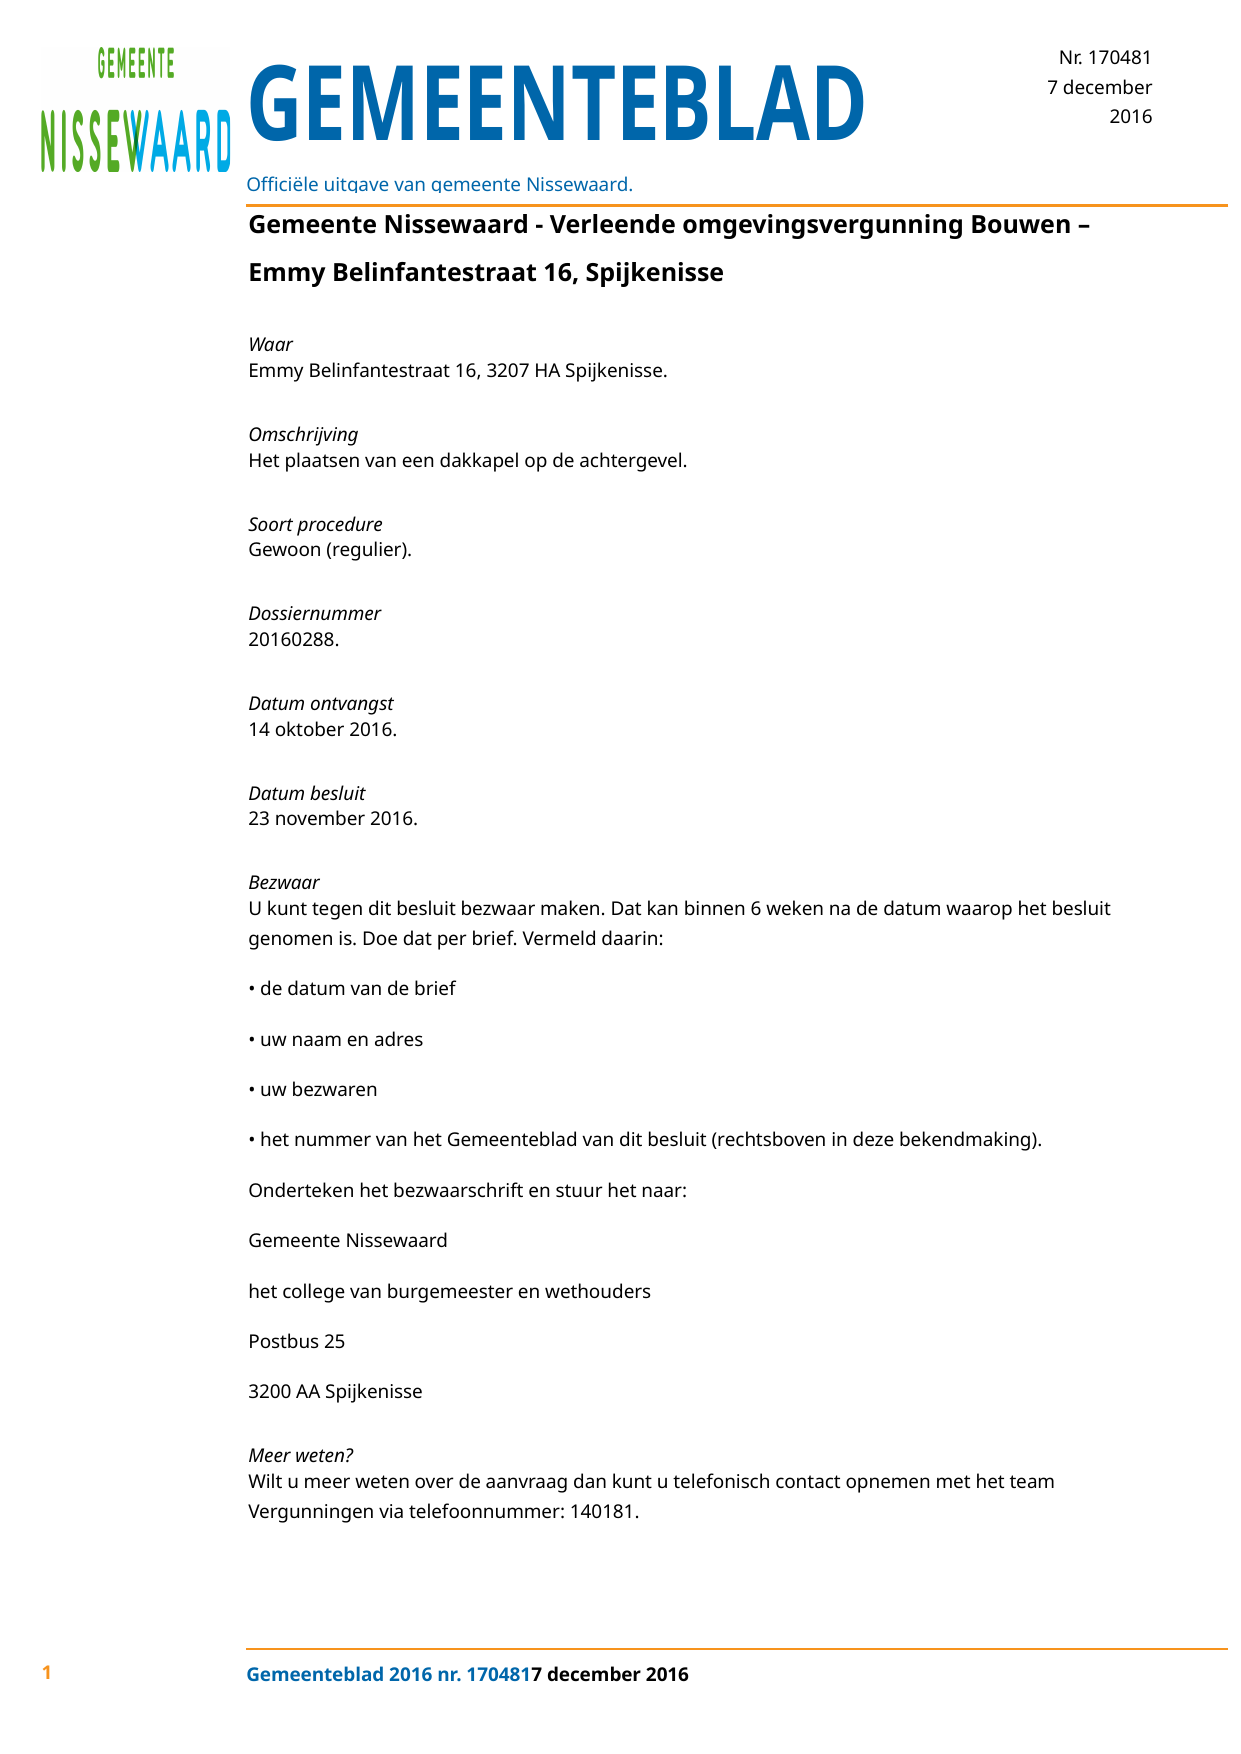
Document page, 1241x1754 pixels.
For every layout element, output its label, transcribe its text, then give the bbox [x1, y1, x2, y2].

text Emmy Belinfantestraat 16, 3207 HA Spijkenisse. [248, 357, 1152, 383]
picture [222, 122, 227, 160]
text • uw bezwaren [248, 1076, 1152, 1102]
text • de datum van de brief [248, 975, 1152, 1001]
text Onderteken het bezwaarschrift en stuur het naar: [248, 1177, 1152, 1203]
picture [200, 151, 206, 172]
text 3200 AA Spijkenisse [248, 1379, 1152, 1404]
text Datum besluit [248, 780, 1152, 806]
text Wilt u meer weten over de aanvraag dan kunt u telefonisch contact opnemen met het team Vergunningen via telefoonnummer: 140181. [248, 1468, 1152, 1524]
text Omschrijving [248, 421, 1152, 447]
text Dossiernummer [248, 601, 1152, 626]
text Datum ontvangst [248, 690, 1152, 716]
text Waar [248, 331, 1152, 357]
text Postbus 25 [248, 1328, 1152, 1354]
picture [201, 122, 206, 138]
text 20160288. [248, 626, 1152, 652]
text Bezwaar [248, 869, 1152, 895]
text Soort procedure [248, 511, 1152, 537]
text Het plaatsen van een dakkapel op de achtergevel. [248, 447, 1152, 473]
text 14 oktober 2016. [248, 716, 1152, 742]
text Gemeente Nissewaard [248, 1227, 1152, 1253]
text het college van burgemeester en wethouders [248, 1278, 1152, 1303]
text Meer weten? [248, 1443, 1152, 1468]
text • uw naam en adres [248, 1026, 1152, 1051]
text 23 november 2016. [248, 806, 1152, 831]
picture [176, 157, 187, 172]
text Gewoon (regulier). [248, 537, 1152, 562]
text Gemeente Nissewaard - Verleende omgevingsvergunning Bouwen – Emmy Belinfantestraat 16, Spijkenisse [248, 207, 1152, 288]
text • het nummer van het Gemeenteblad van dit besluit (rechtsboven in deze bekendmaking). [248, 1127, 1152, 1152]
text U kunt tegen dit besluit bezwaar maken. Dat kan binnen 6 weken na de datum waarop het besluit genomen is. Doe dat per brief. Vermeld daarin: [248, 895, 1152, 951]
picture [41, 47, 231, 172]
picture [154, 157, 165, 172]
